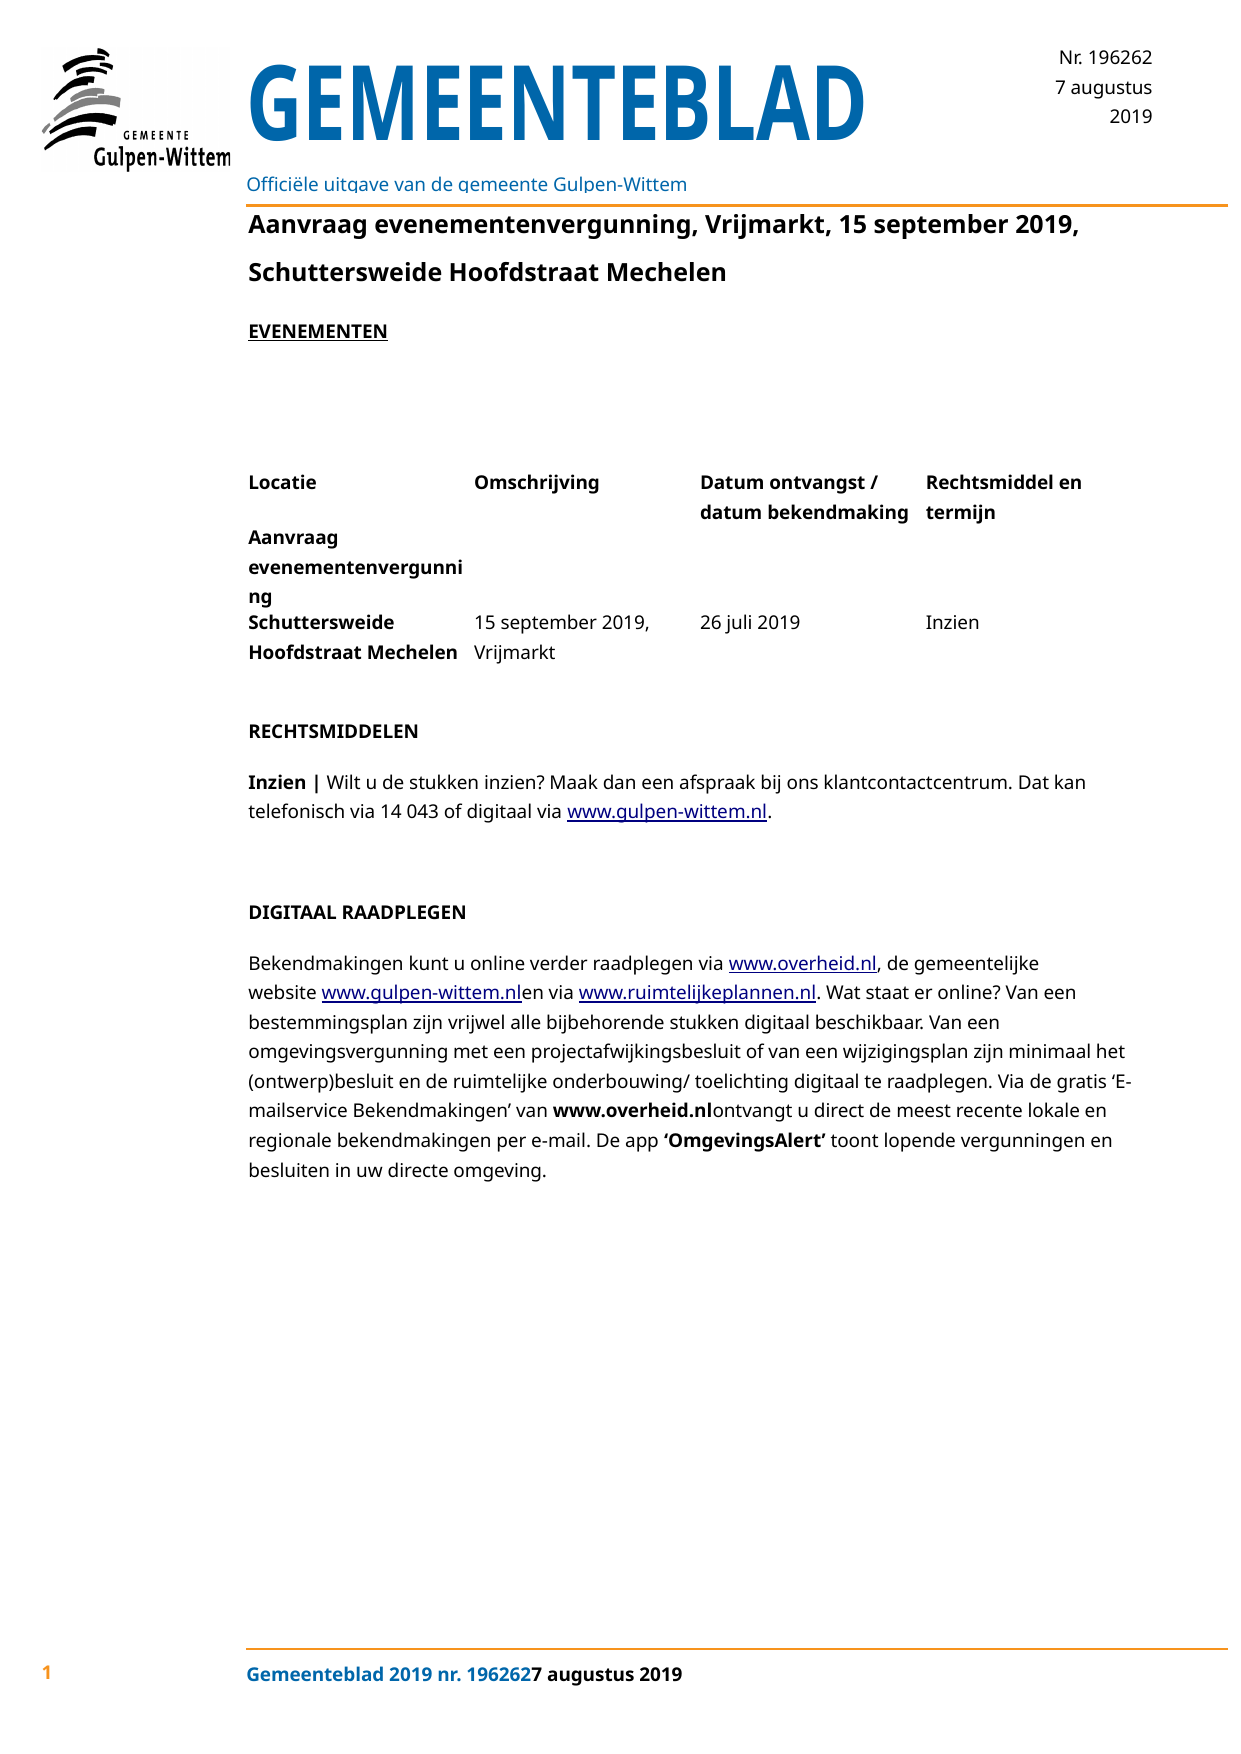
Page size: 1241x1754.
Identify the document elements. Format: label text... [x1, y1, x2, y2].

table_header Rechtsmiddel en termijn [926, 469, 1152, 524]
text Inzien | Wilt u de stukken inzien? Maak dan een afspraak bij ons klantcontactcentrum. Dat kan telefonisch via 14 043 of digitaal via www.gulpen-wittem.nl. [248, 769, 1152, 824]
text RECHTSMIDDELEN [248, 718, 1152, 744]
text Bekendmakingen kunt u online verder raadplegen via www.overheid.nl, de gemeentelijke website www.gulpen-wittem.nlen via www.ruimtelijkeplannen.nl. Wat staat er online? Van een bestemmingsplan zijn vrijwel alle bijbehorende stukken digitaal beschikbaar. Van een omgevingsvergunning met een projectafwijkingsbesluit of van een wijzigingsplan zijn minimaal het (ontwerp)besluit en de ruimtelijke onderbouwing/ toelichting digitaal te raadplegen. Via de gratis ‘E-mailservice Bekendmakingen’ van www.overheid.nlontvangt u direct de meest recente lokale en regionale bekendmakingen per e-mail. De app ‘OmgevingsAlert’ toont lopende vergunningen en besluiten in uw directe omgeving. [248, 950, 1152, 1182]
table_cell Aanvraag evenementenvergunning [248, 525, 474, 609]
text EVENEMENTEN [248, 318, 1152, 344]
table_cell 26 juli 2019 [700, 610, 926, 665]
text Aanvraag evenementenvergunning, Vrijmarkt, 15 september 2019, Schuttersweide Hoofdstraat Mechelen [248, 207, 1152, 288]
table_header Omschrijving [474, 469, 700, 524]
table_cell Inzien [926, 610, 1152, 665]
text DIGITAAL RAADPLEGEN [248, 899, 1152, 925]
table_header Datum ontvangst / datum bekendmaking [700, 469, 926, 524]
picture [41, 47, 231, 172]
table_header Locatie [248, 469, 474, 524]
table_cell [926, 525, 1152, 609]
table_cell [474, 525, 700, 609]
table_cell [700, 525, 926, 609]
table_cell 15 september 2019, Vrijmarkt [474, 610, 700, 665]
table_cell Schuttersweide Hoofdstraat Mechelen [248, 610, 474, 665]
